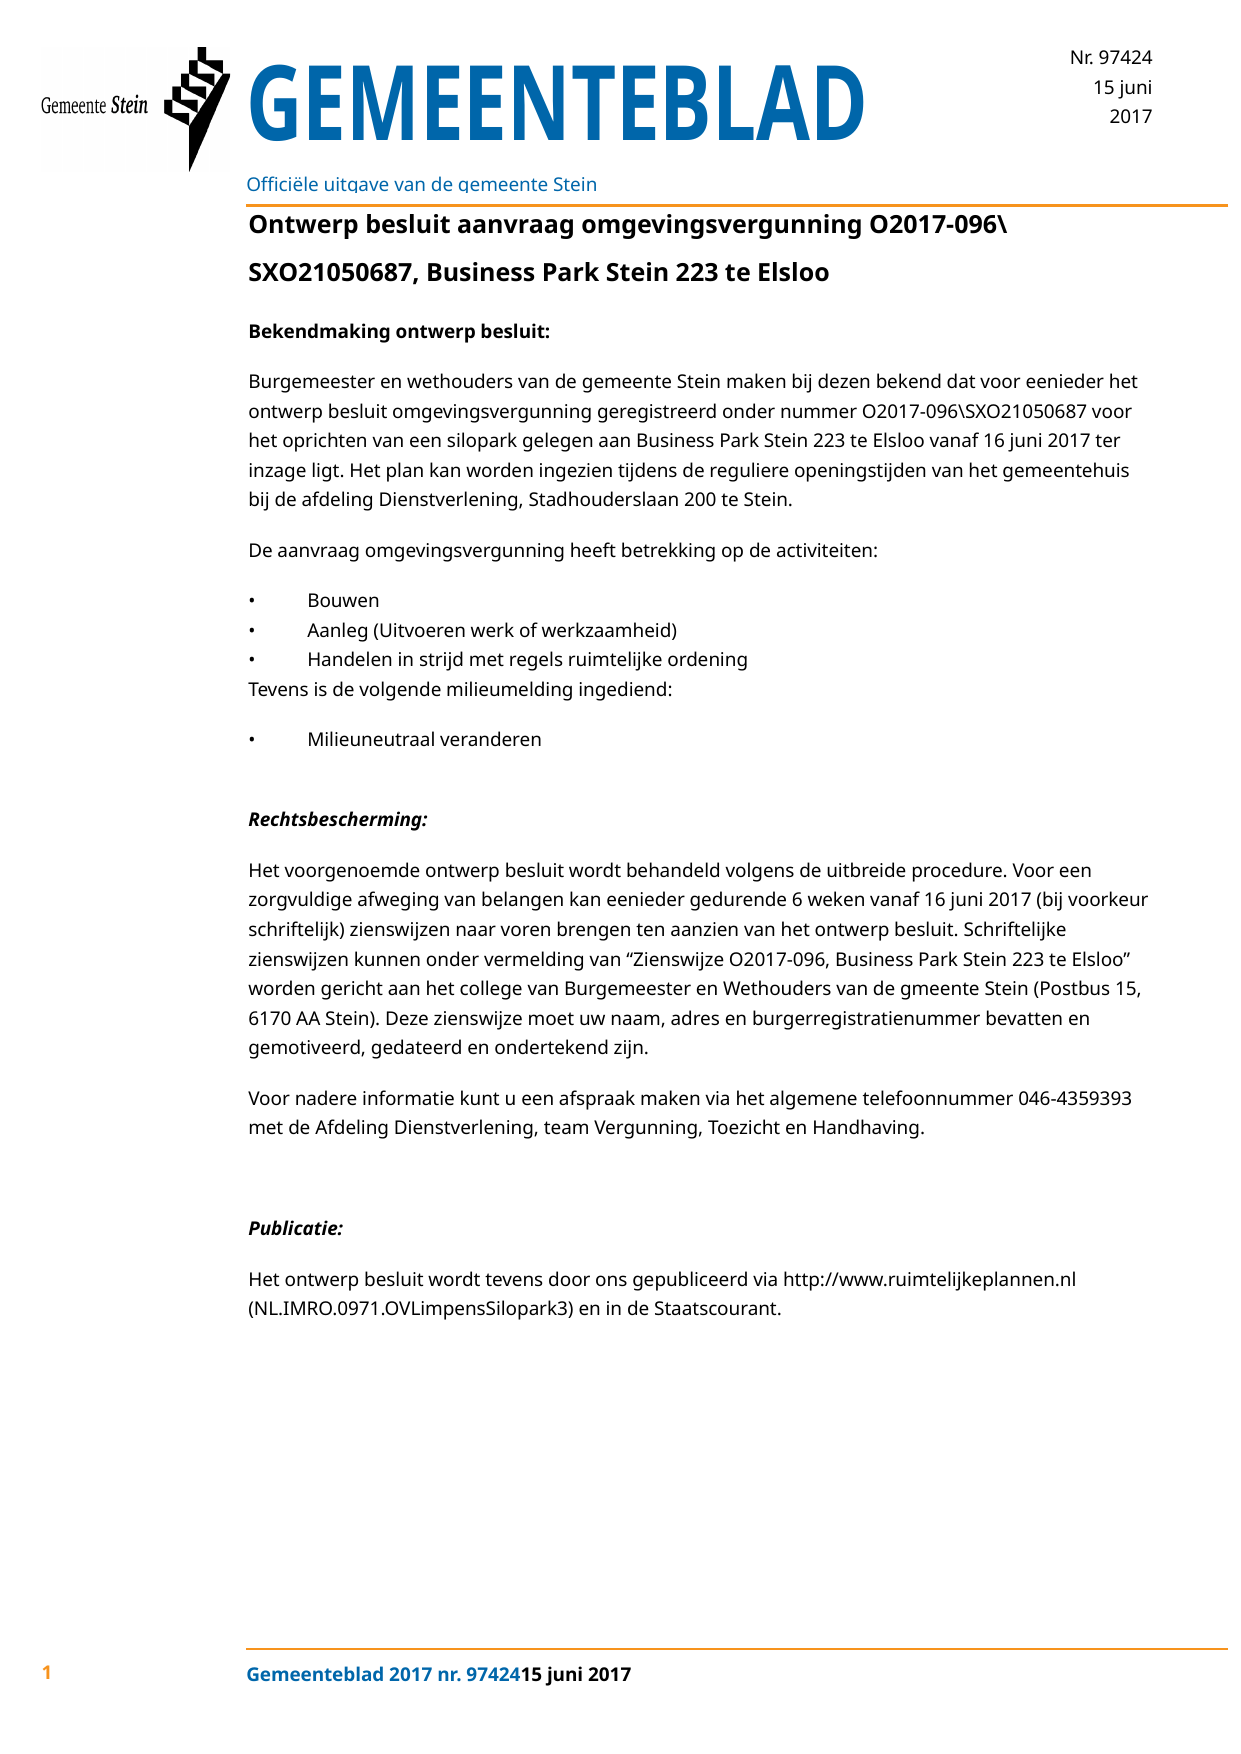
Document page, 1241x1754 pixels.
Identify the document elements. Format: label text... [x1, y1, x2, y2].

text Publicatie: [248, 1215, 1152, 1241]
list Aanleg (Uitvoeren werk of werkzaamheid) [248, 617, 1152, 643]
list Milieuneutraal veranderen [248, 727, 1152, 752]
text Burgemeester en wethouders van de gemeente Stein maken bij dezen bekend dat voor eenieder het ontwerp besluit omgevingsvergunning geregistreerd onder nummer O2017-096\SXO21050687 voor het oprichten van een silopark gelegen aan Business Park Stein 223 te Elsloo vanaf 16 juni 2017 ter inzage ligt. Het plan kan worden ingezien tijdens de reguliere openingstijden van het gemeentehuis bij de afdeling Dienstverlening, Stadhouderslaan 200 te Stein. [248, 368, 1152, 512]
text Het ontwerp besluit wordt tevens door ons gepubliceerd via http://www.ruimtelijkeplannen.nl (NL.IMRO.0971.OVLimpensSilopark3) en in de Staatscourant. [248, 1266, 1152, 1321]
text Bekendmaking ontwerp besluit: [248, 318, 1152, 344]
text Voor nadere informatie kunt u een afspraak maken via het algemene telefoonnummer 046-4359393 met de Afdeling Dienstverlening, team Vergunning, Toezicht en Handhaving. [248, 1085, 1152, 1140]
text Het voorgenoemde ontwerp besluit wordt behandeld volgens de uitbreide procedure. Voor een zorgvuldige afweging van belangen kan eenieder gedurende 6 weken vanaf 16 juni 2017 (bij voorkeur schriftelijk) zienswijzen naar voren brengen ten aanzien van het ontwerp besluit. Schriftelijke zienswijzen kunnen onder vermelding van “Zienswijze O2017-096, Business Park Stein 223 te Elsloo” worden gericht aan het college van Burgemeester en Wethouders van de gmeente Stein (Postbus 15, 6170 AA Stein). Deze zienswijze moet uw naam, adres en burgerregistratienummer bevatten en gemotiveerd, gedateerd en ondertekend zijn. [248, 857, 1152, 1060]
text Tevens is de volgende milieumelding ingediend: [248, 676, 1152, 702]
list Bouwen [248, 587, 1152, 613]
text Ontwerp besluit aanvraag omgevingsvergunning O2017-096\SXO21050687, Business Park Stein 223 te Elsloo [248, 207, 1152, 288]
text Rechtsbescherming: [248, 807, 1152, 832]
list Handelen in strijd met regels ruimtelijke ordening [248, 647, 1152, 672]
text De aanvraag omgevingsvergunning heeft betrekking op de activiteiten: [248, 537, 1152, 563]
picture [41, 47, 231, 172]
